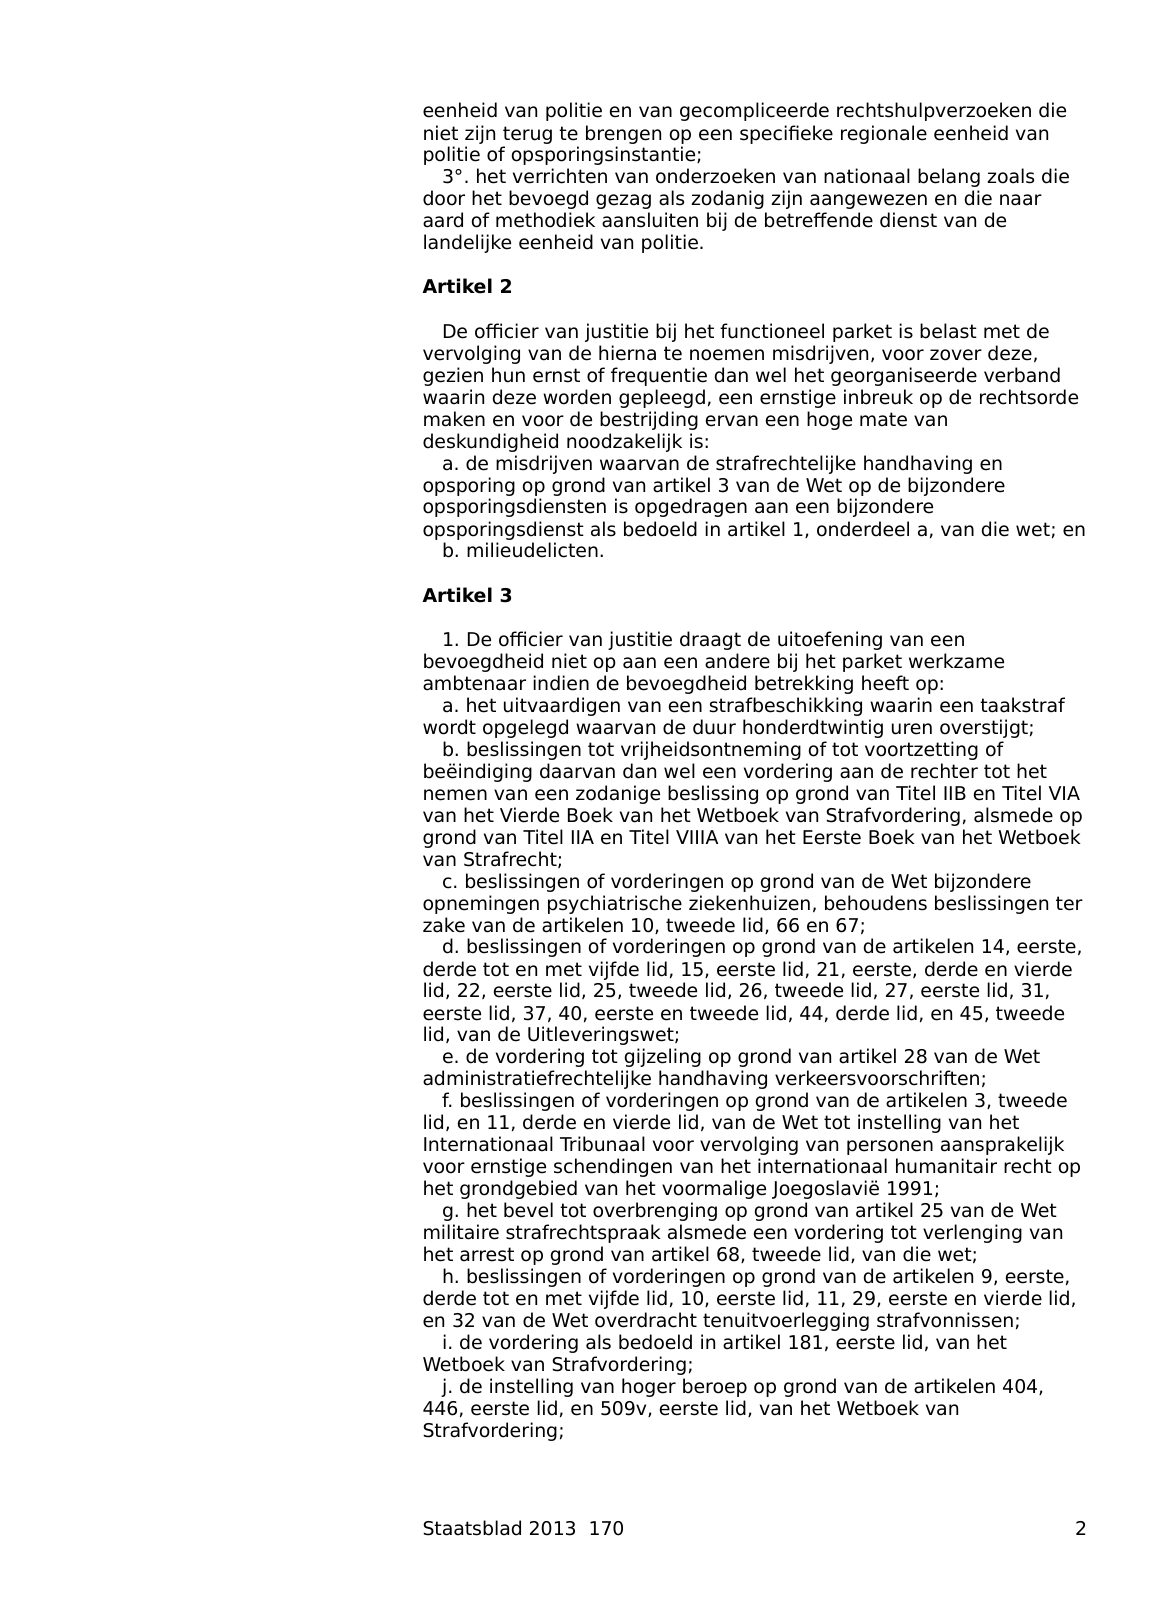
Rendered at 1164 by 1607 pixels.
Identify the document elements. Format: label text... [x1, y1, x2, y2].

text b. milieudelicten. [422, 540, 1087, 562]
text eenheid van politie en van gecompliceerde rechtshulpverzoeken die niet zijn terug te brengen op een specifieke regionale eenheid van politie of opsporingsinstantie; [422, 100, 1087, 166]
text i. de vordering als bedoeld in artikel 181, eerste lid, van het Wetboek van Strafvordering; [422, 1332, 1087, 1376]
text j. de instelling van hoger beroep op grond van de artikelen 404, 446, eerste lid, en 509v, eerste lid, van het Wetboek van Strafvordering; [422, 1376, 1087, 1442]
text e. de vordering tot gijzeling op grond van artikel 28 van de Wet administratiefrechtelijke handhaving verkeersvoorschriften; [422, 1046, 1087, 1090]
text b. beslissingen tot vrijheidsontneming of tot voortzetting of beëindiging daarvan dan wel een vordering aan de rechter tot het nemen van een zodanige beslissing op grond van Titel IIB en Titel VIA van het Vierde Boek van het Wetboek van Strafvordering, alsmede op grond van Titel IIA en Titel VIIIA van het Eerste Boek van het Wetboek van Strafrecht; [422, 739, 1087, 871]
text f. beslissingen of vorderingen op grond van de artikelen 3, tweede lid, en 11, derde en vierde lid, van de Wet tot instelling van het Internationaal Tribunaal voor vervolging van personen aansprakelijk voor ernstige schendingen van het internationaal humanitair recht op het grondgebied van het voormalige Joegoslavië 1991; [422, 1090, 1087, 1200]
text 1. De officier van justitie draagt de uitoefening van een bevoegdheid niet op aan een andere bij het parket werkzame ambtenaar indien de bevoegdheid betrekking heeft op: [422, 629, 1087, 695]
text d. beslissingen of vorderingen op grond van de artikelen 14, eerste, derde tot en met vijfde lid, 15, eerste lid, 21, eerste, derde en vierde lid, 22, eerste lid, 25, tweede lid, 26, tweede lid, 27, eerste lid, 31, eerste lid, 37, 40, eerste en tweede lid, 44, derde lid, en 45, tweede lid, van de Uitleveringswet; [422, 936, 1087, 1046]
text c. beslissingen of vorderingen op grond van de Wet bijzondere opnemingen psychiatrische ziekenhuizen, behoudens beslissingen ter zake van de artikelen 10, tweede lid, 66 en 67; [422, 871, 1087, 936]
text a. het uitvaardigen van een strafbeschikking waarin een taakstraf wordt opgelegd waarvan de duur honderdtwintig uren overstijgt; [422, 695, 1087, 739]
text h. beslissingen of vorderingen op grond van de artikelen 9, eerste, derde tot en met vijfde lid, 10, eerste lid, 11, 29, eerste en vierde lid, en 32 van de Wet overdracht tenuitvoerlegging strafvonnissen; [422, 1266, 1087, 1332]
text a. de misdrijven waarvan de strafrechtelijke handhaving en opsporing op grond van artikel 3 van de Wet op de bijzondere opsporingsdiensten is opgedragen aan een bijzondere opsporingsdienst als bedoeld in artikel 1, onderdeel a, van die wet; en [422, 452, 1087, 540]
text g. het bevel tot overbrenging op grond van artikel 25 van de Wet militaire strafrechtspraak alsmede een vordering tot verlenging van het arrest op grond van artikel 68, tweede lid, van die wet; [422, 1200, 1087, 1266]
text De officier van justitie bij het functioneel parket is belast met de vervolging van de hierna te noemen misdrijven, voor zover deze, gezien hun ernst of frequentie dan wel het georganiseerde verband waarin deze worden gepleegd, een ernstige inbreuk op de rechtsorde maken en voor de bestrijding ervan een hoge mate van deskundigheid noodzakelijk is: [422, 321, 1087, 452]
text 3°. het verrichten van onderzoeken van nationaal belang zoals die door het bevoegd gezag als zodanig zijn aangewezen en die naar aard of methodiek aansluiten bij de betreffende dienst van de landelijke eenheid van politie. [422, 166, 1087, 254]
subtitle Artikel 2 [422, 276, 1087, 298]
subtitle Artikel 3 [422, 584, 1087, 607]
